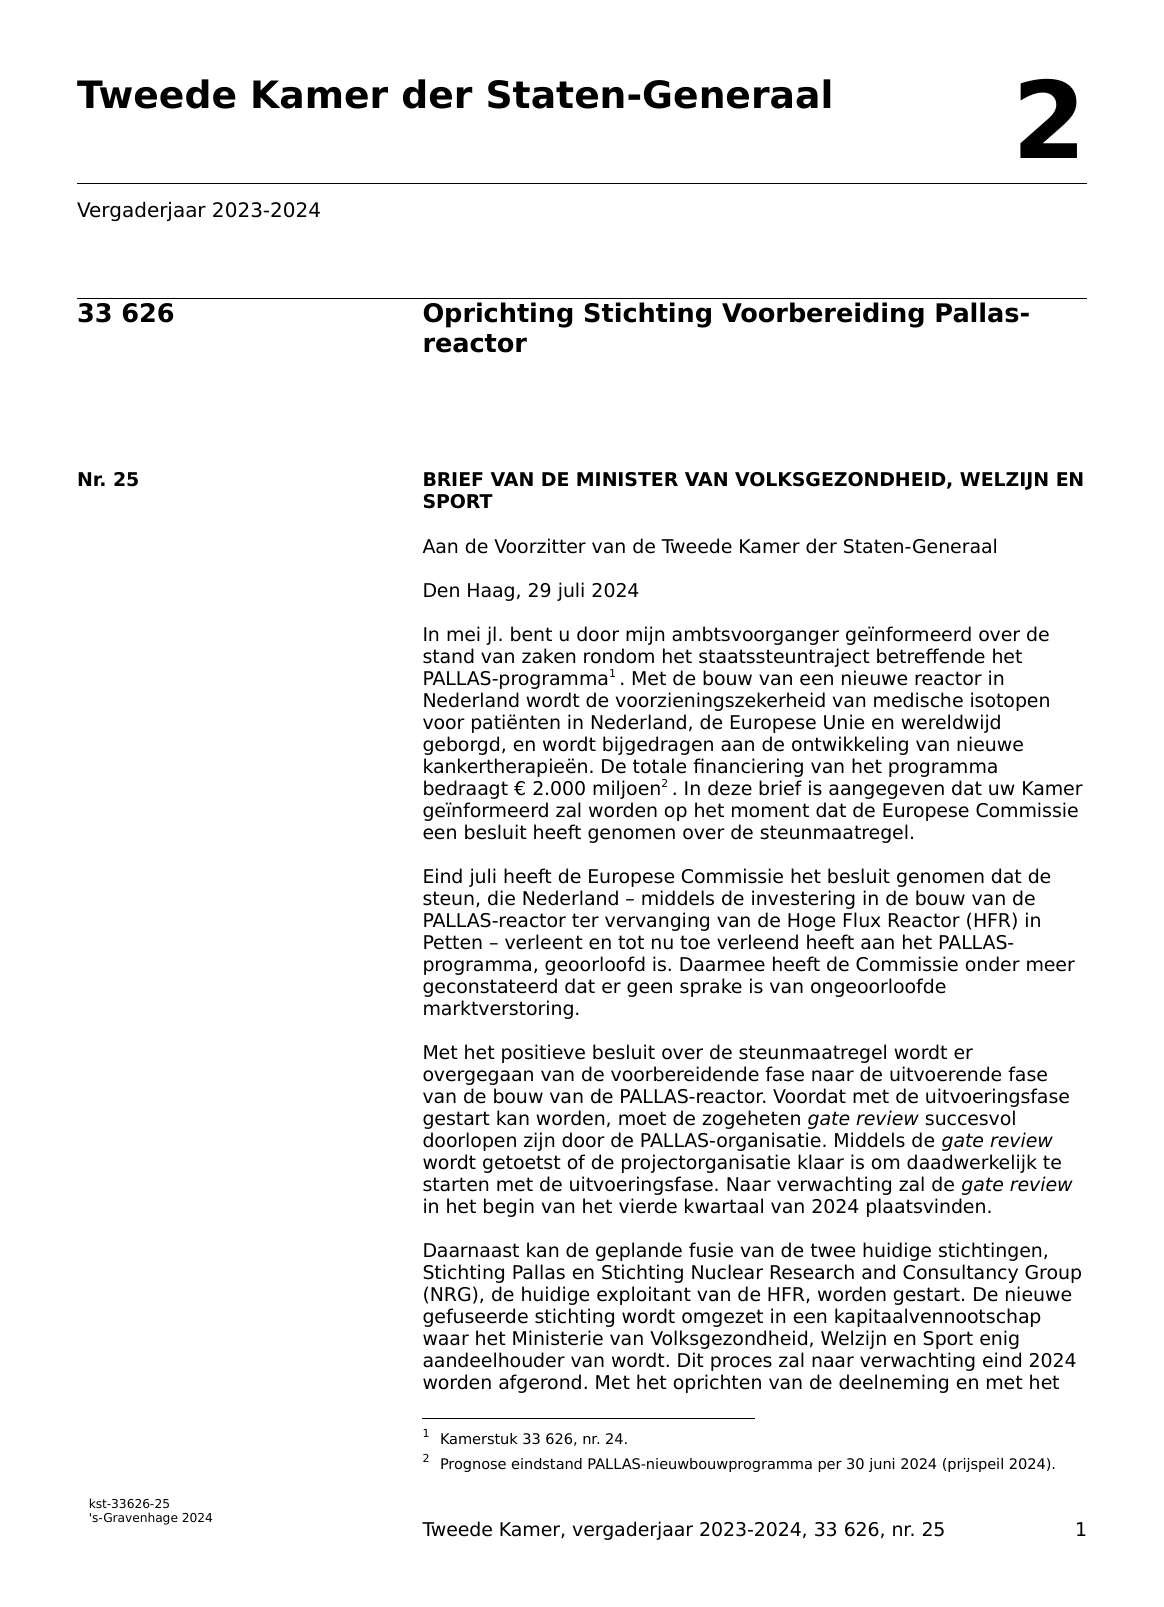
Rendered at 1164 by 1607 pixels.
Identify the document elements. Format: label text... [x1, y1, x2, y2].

text kst-33626-25 [88, 1497, 323, 1511]
text In mei jl. bent u door mijn ambtsvoorganger geïnformeerd over de stand van zaken rondom het staatssteuntraject betreffende het PALLAS-programma. Met de bouw van een nieuwe reactor in Nederland wordt de voorzieningszekerheid van medische isotopen voor patiënten in Nederland, de Europese Unie en wereldwijd geborgd, en wordt bijgedragen aan de ontwikkeling van nieuwe kankertherapieën. De totale financiering van het programma bedraagt € 2.000 miljoen. In deze brief is aangegeven dat uw Kamer geïnformeerd zal worden op het moment dat de Europese Commissie een besluit heeft genomen over de steunmaatregel. [422, 624, 1087, 844]
subtitle 33 626 Oprichting Stichting Voorbereiding Pallas-reactor [77, 299, 1087, 358]
text Prognose eindstand PALLAS-nieuwbouwprogramma per 30 juni 2024 (prijspeil 2024). [422, 1452, 1087, 1474]
text Eind juli heeft de Europese Commissie het besluit genomen dat de steun, die Nederland – middels de investering in de bouw van de PALLAS-reactor ter vervanging van de Hoge Flux Reactor (HFR) in Petten – verleent en tot nu toe verleend heeft aan het PALLAS-programma, geoorloofd is. Daarmee heeft de Commissie onder meer geconstateerd dat er geen sprake is van ongeoorloofde marktverstoring. [422, 866, 1087, 1020]
text Den Haag, 29 juli 2024 [422, 580, 1087, 602]
text Daarnaast kan de geplande fusie van de twee huidige stichtingen, Stichting Pallas en Stichting Nuclear Research and Consultancy Group (NRG), de huidige exploitant van de HFR, worden gestart. De nieuwe gefuseerde stichting wordt omgezet in een kapitaalvennootschap waar het Ministerie van Volksgezondheid, Welzijn en Sport enig aandeelhouder van wordt. Dit proces zal naar verwachting eind 2024 worden afgerond. Met het oprichten van de deelneming en met het [422, 1240, 1087, 1394]
text Kamerstuk 33 626, nr. 24. [422, 1427, 1087, 1449]
text Aan de Voorzitter van de Tweede Kamer der Staten-Generaal [422, 536, 1087, 557]
table_header 2 [886, 59, 1087, 183]
subtitle Nr. 25 BRIEF VAN DE MINISTER VAN VOLKSGEZONDHEID, WELZIJN EN SPORT [77, 469, 1087, 513]
text 's-Gravenhage 2024 [88, 1511, 323, 1525]
table_cell Vergaderjaar 2023-2024 [77, 184, 1087, 298]
table_header Tweede Kamer der Staten-Generaal [77, 59, 886, 183]
text Met het positieve besluit over de steunmaatregel wordt er overgegaan van de voorbereidende fase naar de uitvoerende fase van de bouw van de PALLAS-reactor. Voordat met de uitvoeringsfase gestart kan worden, moet de zogeheten gate review succesvol doorlopen zijn door de PALLAS-organisatie. Middels de gate review wordt getoetst of de projectorganisatie klaar is om daadwerkelijk te starten met de uitvoeringsfase. Naar verwachting zal de gate review in het begin van het vierde kwartaal van 2024 plaatsvinden. [422, 1042, 1087, 1218]
